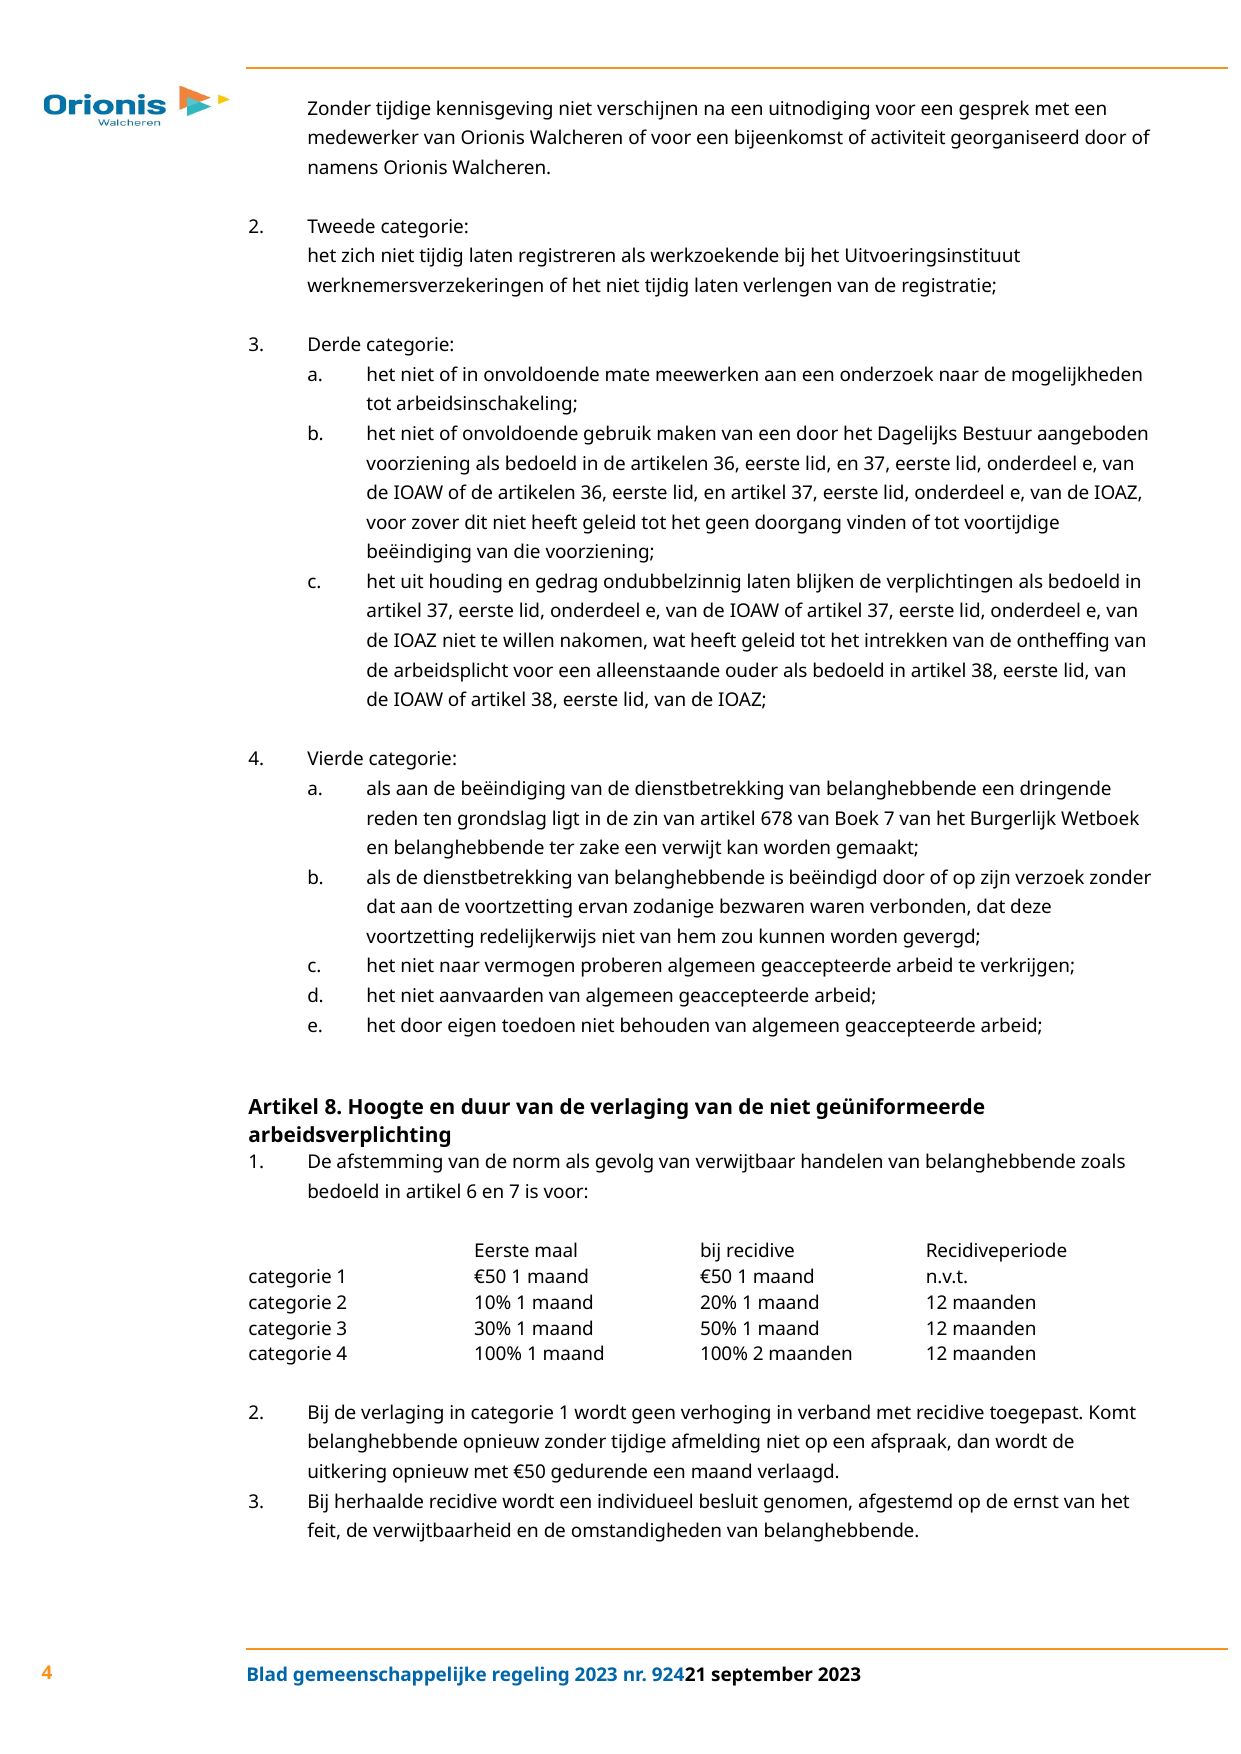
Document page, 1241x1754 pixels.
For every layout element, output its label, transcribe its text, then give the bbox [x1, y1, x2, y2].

list als de dienstbetrekking van belanghebbende is beëindigd door of op zijn verzoek zonder dat aan de voortzetting ervan zodanige bezwaren waren verbonden, dat deze voortzetting redelijkerwijs niet van hem zou kunnen worden gevergd; [307, 864, 1152, 949]
table_header Recidiveperiode [926, 1238, 1152, 1263]
list Tweede categorie: [248, 213, 1152, 239]
list het niet aanvaarden van algemeen geaccepteerde arbeid; [307, 982, 1152, 1008]
table_cell categorie 2 [248, 1289, 474, 1315]
table_header Eerste maal [474, 1238, 700, 1263]
table_cell n.v.t. [926, 1263, 1152, 1289]
text Artikel 8. Hoogte en duur van de verlaging van de niet geüniformeerde arbeidsverplichting [248, 1092, 1152, 1149]
table_cell categorie 1 [248, 1263, 474, 1289]
list Derde categorie: [248, 331, 1152, 357]
list Vierde categorie: [248, 746, 1152, 771]
table_cell categorie 3 [248, 1315, 474, 1341]
table_cell 100% 2 maanden [700, 1341, 926, 1366]
list Bij de verlaging in categorie 1 wordt geen verhoging in verband met recidive toegepast. Komt belanghebbende opnieuw zonder tijdige afmelding niet op een afspraak, dan wordt de uitkering opnieuw met €50 gedurende een maand verlaagd. [248, 1399, 1152, 1484]
list het door eigen toedoen niet behouden van algemeen geaccepteerde arbeid; [307, 1012, 1152, 1038]
table_cell €50 1 maand [474, 1263, 700, 1289]
list als aan de beëindiging van de dienstbetrekking van belanghebbende een dringende reden ten grondslag ligt in de zin van artikel 678 van Boek 7 van het Burgerlijk Wetboek en belanghebbende ter zake een verwijt kan worden gemaakt; [307, 775, 1152, 860]
table_header bij recidive [700, 1238, 926, 1263]
table_cell 100% 1 maand [474, 1341, 700, 1366]
picture [41, 47, 231, 172]
table_cell 10% 1 maand [474, 1289, 700, 1315]
table_cell 30% 1 maand [474, 1315, 700, 1341]
list het niet of onvoldoende gebruik maken van een door het Dagelijks Bestuur aangeboden voorziening als bedoeld in de artikelen 36, eerste lid, en 37, eerste lid, onderdeel e, van de IOAW of de artikelen 36, eerste lid, en artikel 37, eerste lid, onderdeel e, van de IOAZ, voor zover dit niet heeft geleid tot het geen doorgang vinden of tot voortijdige beëindiging van die voorziening; [307, 420, 1152, 564]
table_cell categorie 4 [248, 1341, 474, 1366]
table_cell 50% 1 maand [700, 1315, 926, 1341]
list Zonder tijdige kennisgeving niet verschijnen na een uitnodiging voor een gesprek met een medewerker van Orionis Walcheren of voor een bijeenkomst of activiteit georganiseerd door of namens Orionis Walcheren. [248, 95, 1152, 180]
list Bij herhaalde recidive wordt een individueel besluit genomen, afgestemd op de ernst van het feit, de verwijtbaarheid en de omstandigheden van belanghebbende. [248, 1488, 1152, 1543]
table_header [248, 1238, 474, 1263]
list het niet naar vermogen proberen algemeen geaccepteerde arbeid te verkrijgen; [307, 953, 1152, 978]
table_cell 12 maanden [926, 1289, 1152, 1315]
table_cell €50 1 maand [700, 1263, 926, 1289]
table_cell 12 maanden [926, 1315, 1152, 1341]
list het zich niet tijdig laten registreren als werkzoekende bij het Uitvoeringsinstituut werknemersverzekeringen of het niet tijdig laten verlengen van de registratie; [248, 243, 1152, 298]
list De afstemming van de norm als gevolg van verwijtbaar handelen van belanghebbende zoals bedoeld in artikel 6 en 7 is voor: [248, 1149, 1152, 1204]
list het uit houding en gedrag ondubbelzinnig laten blijken de verplichtingen als bedoeld in artikel 37, eerste lid, onderdeel e, van de IOAW of artikel 37, eerste lid, onderdeel e, van de IOAZ niet te willen nakomen, wat heeft geleid tot het intrekken van de ontheffing van de arbeidsplicht voor een alleenstaande ouder als bedoeld in artikel 38, eerste lid, van de IOAW of artikel 38, eerste lid, van de IOAZ; [307, 568, 1152, 712]
table_cell 20% 1 maand [700, 1289, 926, 1315]
list het niet of in onvoldoende mate meewerken aan een onderzoek naar de mogelijkheden tot arbeidsinschakeling; [307, 361, 1152, 416]
table_cell 12 maanden [926, 1341, 1152, 1366]
